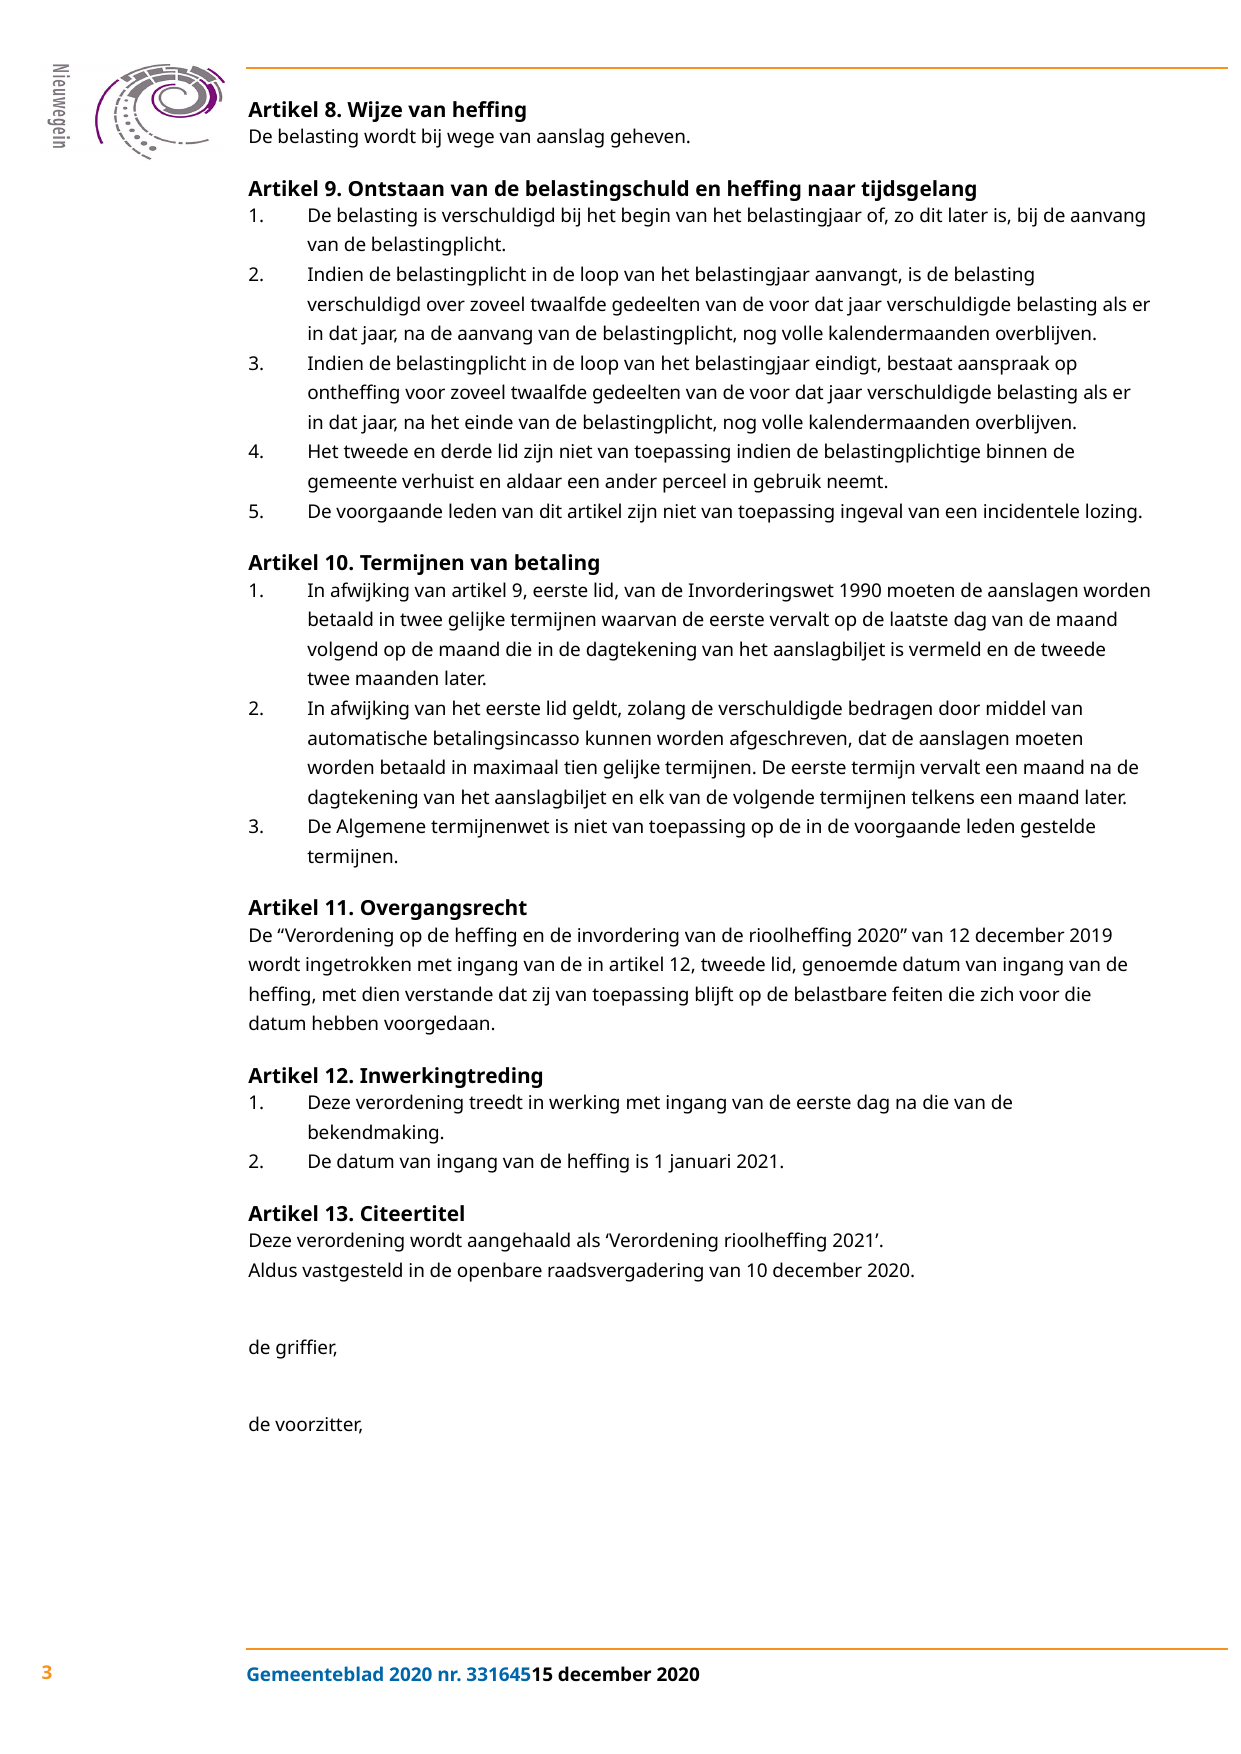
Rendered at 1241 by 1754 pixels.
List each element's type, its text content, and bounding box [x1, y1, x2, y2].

text Artikel 13. Citeertitel [248, 1199, 1152, 1227]
text de griffier, [248, 1334, 1152, 1360]
list De Algemene termijnenwet is niet van toepassing op de in de voorgaande leden gestelde termijnen. [248, 813, 1152, 869]
text De “Verordening op de heffing en de invordering van de rioolheffing 2020” van 12 december 2019 wordt ingetrokken met ingang van de in artikel 12, tweede lid, genoemde datum van ingang van de heffing, met dien verstande dat zij van toepassing blijft op de belastbare feiten die zich voor die datum hebben voorgedaan. [248, 922, 1152, 1036]
text Artikel 9. Ontstaan van de belastingschuld en heffing naar tijdsgelang [248, 174, 1152, 202]
text de voorzitter, [248, 1411, 1152, 1437]
list Deze verordening treedt in werking met ingang van de eerste dag na die van de bekendmaking. [248, 1089, 1152, 1145]
picture [41, 47, 231, 172]
text Artikel 10. Termijnen van betaling [248, 548, 1152, 577]
list Indien de belastingplicht in de loop van het belastingjaar aanvangt, is de belasting verschuldigd over zoveel twaalfde gedeelten van de voor dat jaar verschuldigde belasting als er in dat jaar, na de aanvang van de belastingplicht, nog volle kalendermaanden overblijven. [248, 261, 1152, 346]
text Artikel 8. Wijze van heffing [248, 95, 1152, 123]
text Artikel 12. Inwerkingtreding [248, 1061, 1152, 1089]
text Artikel 11. Overgangsrecht [248, 893, 1152, 922]
list In afwijking van artikel 9, eerste lid, van de Invorderingswet 1990 moeten de aanslagen worden betaald in twee gelijke termijnen waarvan de eerste vervalt op de laatste dag van de maand volgend op de maand die in de dagtekening van het aanslagbiljet is vermeld en de tweede twee maanden later. [248, 577, 1152, 691]
list Indien de belastingplicht in de loop van het belastingjaar eindigt, bestaat aanspraak op ontheffing voor zoveel twaalfde gedeelten van de voor dat jaar verschuldigde belasting als er in dat jaar, na het einde van de belastingplicht, nog volle kalendermaanden overblijven. [248, 350, 1152, 435]
list In afwijking van het eerste lid geldt, zolang de verschuldigde bedragen door middel van automatische betalingsincasso kunnen worden afgeschreven, dat de aanslagen moeten worden betaald in maximaal tien gelijke termijnen. De eerste termijn vervalt een maand na de dagtekening van het aanslagbiljet en elk van de volgende termijnen telkens een maand later. [248, 695, 1152, 809]
list De datum van ingang van de heffing is 1 januari 2021. [248, 1149, 1152, 1174]
list Het tweede en derde lid zijn niet van toepassing indien de belastingplichtige binnen de gemeente verhuist en aldaar een ander perceel in gebruik neemt. [248, 439, 1152, 494]
text Deze verordening wordt aangehaald als ‘Verordening rioolheffing 2021’. [248, 1227, 1152, 1253]
list De belasting is verschuldigd bij het begin van het belastingjaar of, zo dit later is, bij de aanvang van de belastingplicht. [248, 202, 1152, 257]
text Aldus vastgesteld in de openbare raadsvergadering van 10 december 2020. [248, 1257, 1152, 1283]
text De belasting wordt bij wege van aanslag geheven. [248, 123, 1152, 149]
list De voorgaande leden van dit artikel zijn niet van toepassing ingeval van een incidentele lozing. [248, 498, 1152, 524]
